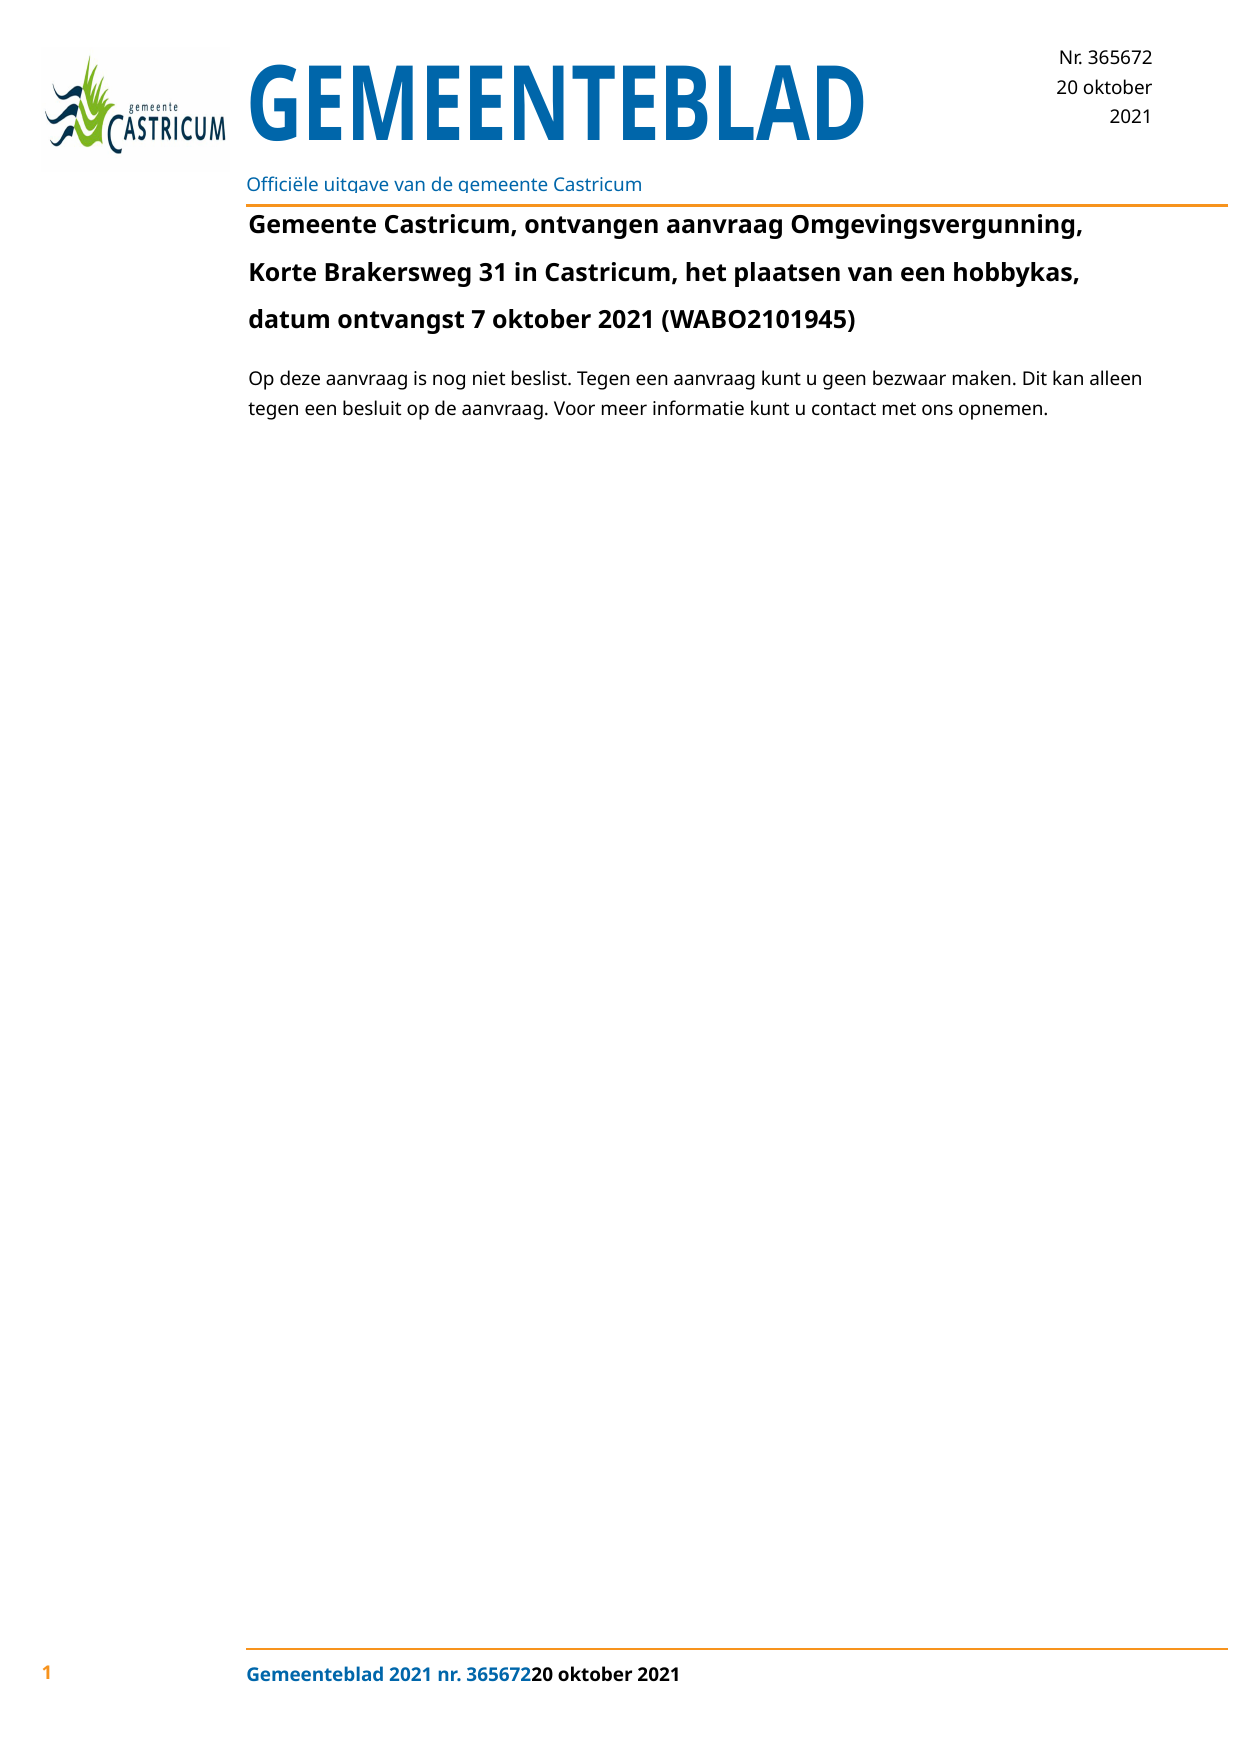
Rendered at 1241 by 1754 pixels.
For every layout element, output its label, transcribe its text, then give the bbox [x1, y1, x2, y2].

text Gemeente Castricum, ontvangen aanvraag Omgevingsvergunning, Korte Brakersweg 31 in Castricum, het plaatsen van een hobbykas, datum ontvangst 7 oktober 2021 (WABO2101945) [248, 207, 1152, 336]
text Op deze aanvraag is nog niet beslist. Tegen een aanvraag kunt u geen bezwaar maken. Dit kan alleen tegen een besluit op de aanvraag. Voor meer informatie kunt u contact met ons opnemen. [248, 366, 1152, 421]
picture [41, 47, 231, 172]
